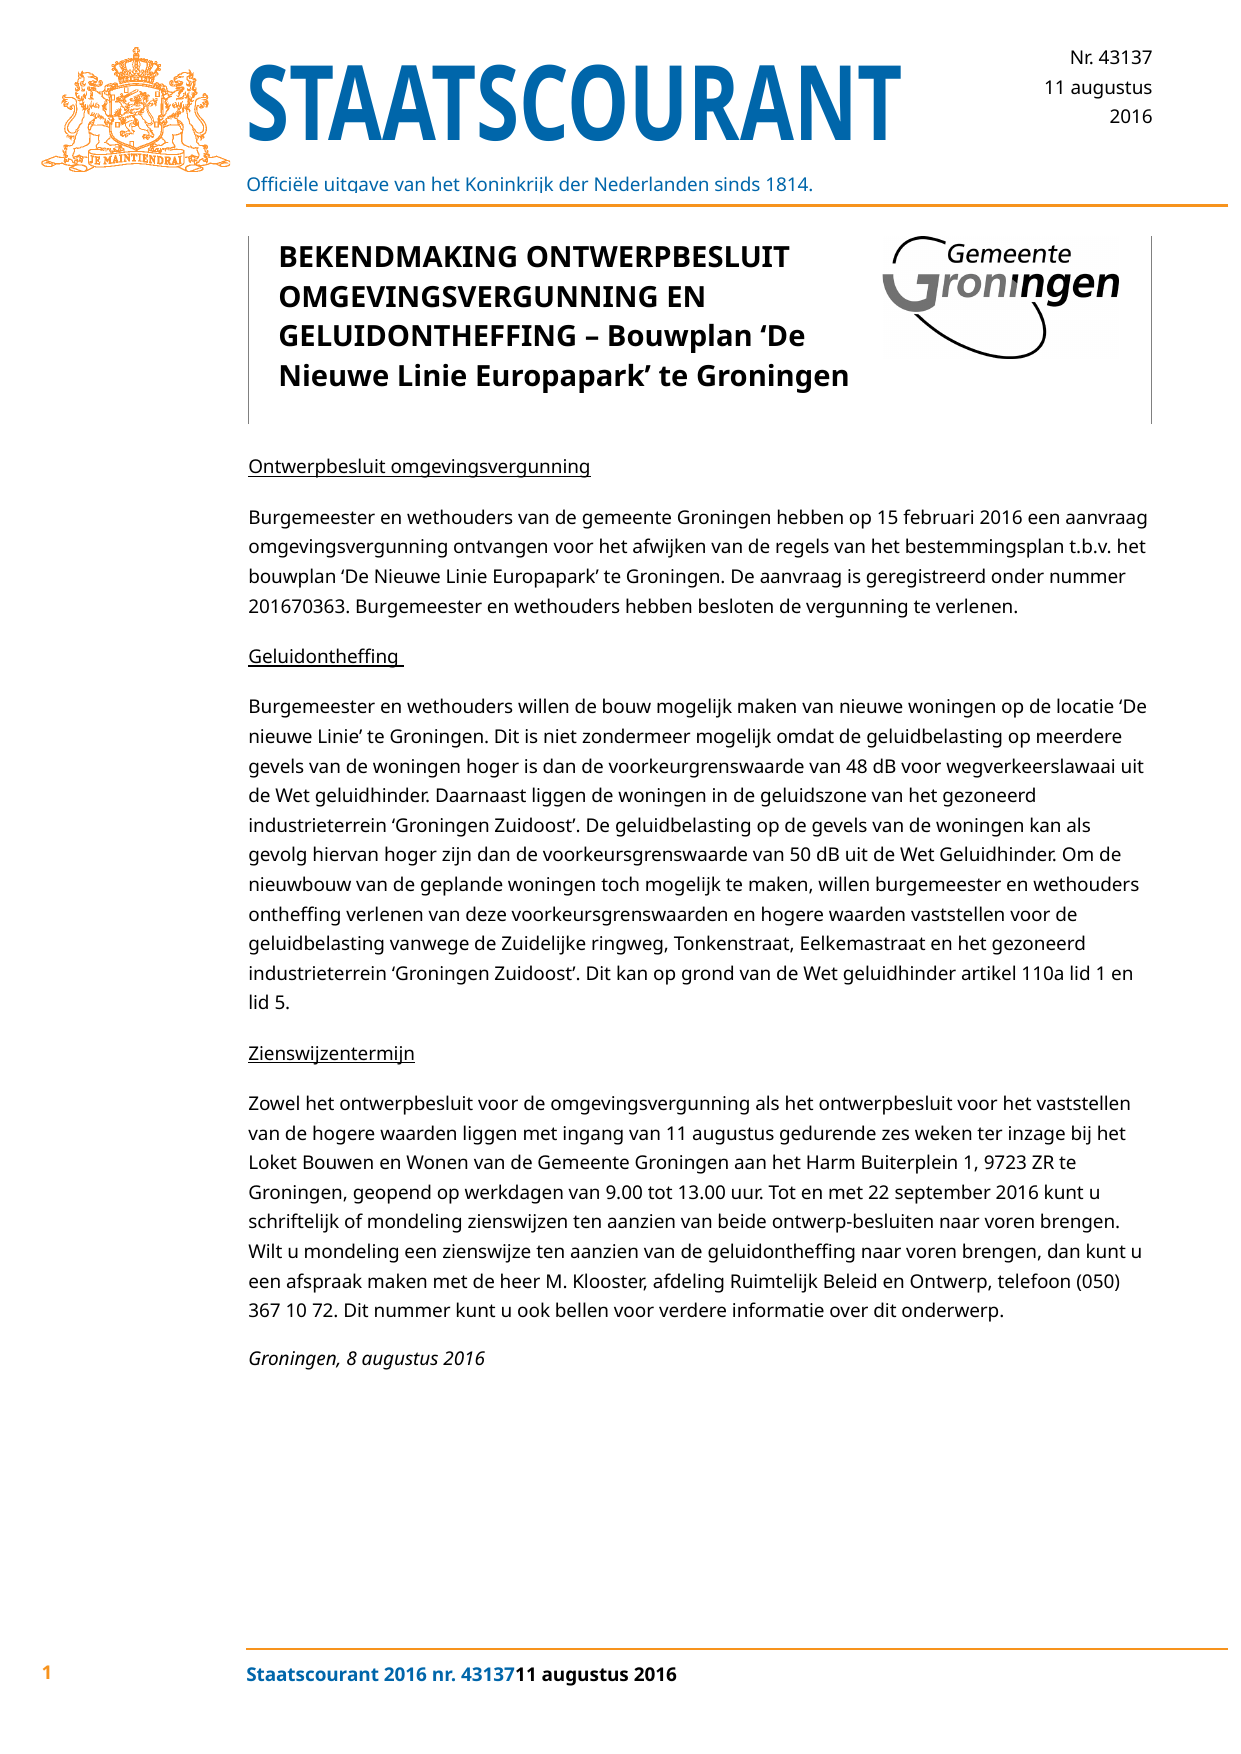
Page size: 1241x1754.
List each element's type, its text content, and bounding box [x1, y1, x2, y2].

picture [41, 47, 231, 172]
table_header [850, 359, 1151, 424]
table_header BEKENDMAKING ONTWERPBESLUIT OMGEVINGSVERGUNNING EN GELUIDONTHEFFING – Bouwplan ‘De Nieuwe Linie Europapark’ te Groningen [249, 236, 850, 424]
text Ontwerpbesluit omgevingsvergunning [248, 454, 1152, 479]
text Zienswijzentermijn [248, 1040, 1152, 1066]
table_header [1119, 236, 1151, 358]
text Burgemeester en wethouders willen de bouw mogelijk maken van nieuwe woningen op de locatie ‘De nieuwe Linie’ te Groningen. Dit is niet zondermeer mogelijk omdat de geluidbelasting op meerdere gevels van de woningen hoger is dan de voorkeurgrenswaarde van 48 dB voor wegverkeerslawaai uit de Wet geluidhinder. Daarnaast liggen de woningen in de geluidszone van het gezoneerd industrieterrein ‘Groningen Zuidoost’. De geluidbelasting op de gevels van de woningen kan als gevolg hiervan hoger zijn dan de voorkeursgrenswaarde van 50 dB uit de Wet Geluidhinder. Om de nieuwbouw van de geplande woningen toch mogelijk te maken, willen burgemeester en wethouders ontheffing verlenen van deze voorkeursgrenswaarden en hogere waarden vaststellen voor de geluidbelasting vanwege de Zuidelijke ringweg, Tonkenstraat, Eelkemastraat en het gezoneerd industrieterrein ‘Groningen Zuidoost’. Dit kan op grond van de Wet geluidhinder artikel 110a lid 1 en lid 5. [248, 694, 1152, 1015]
text Geluidontheffing [248, 643, 1152, 669]
picture [882, 236, 1119, 359]
text Zowel het ontwerpbesluit voor de omgevingsvergunning als het ontwerpbesluit voor het vaststellen van de hogere waarden liggen met ingang van 11 augustus gedurende zes weken ter inzage bij het Loket Bouwen en Wonen van de Gemeente Groningen aan het Harm Buiterplein 1, 9723 ZR te Groningen, geopend op werkdagen van 9.00 tot 13.00 uur. Tot en met 22 september 2016 kunt u schriftelijk of mondeling zienswijzen ten aanzien van beide ontwerp-besluiten naar voren brengen. Wilt u mondeling een zienswijze ten aanzien van de geluidontheffing naar voren brengen, dan kunt u een afspraak maken met de heer M. Klooster, afdeling Ruimtelijk Beleid en Ontwerp, telefoon (050) 367 10 72. Dit nummer kunt u ook bellen voor verdere informatie over dit onderwerp. [248, 1090, 1152, 1323]
text Burgemeester en wethouders van de gemeente Groningen hebben op 15 februari 2016 een aanvraag omgevingsvergunning ontvangen voor het afwijken van de regels van het bestemmingsplan t.b.v. het bouwplan ‘De Nieuwe Linie Europapark’ te Groningen. De aanvraag is geregistreerd onder nummer 201670363. Burgemeester en wethouders hebben besloten de vergunning te verlenen. [248, 504, 1152, 618]
table_header [850, 236, 882, 358]
text Groningen, 8 augustus 2016 [248, 1345, 1152, 1371]
